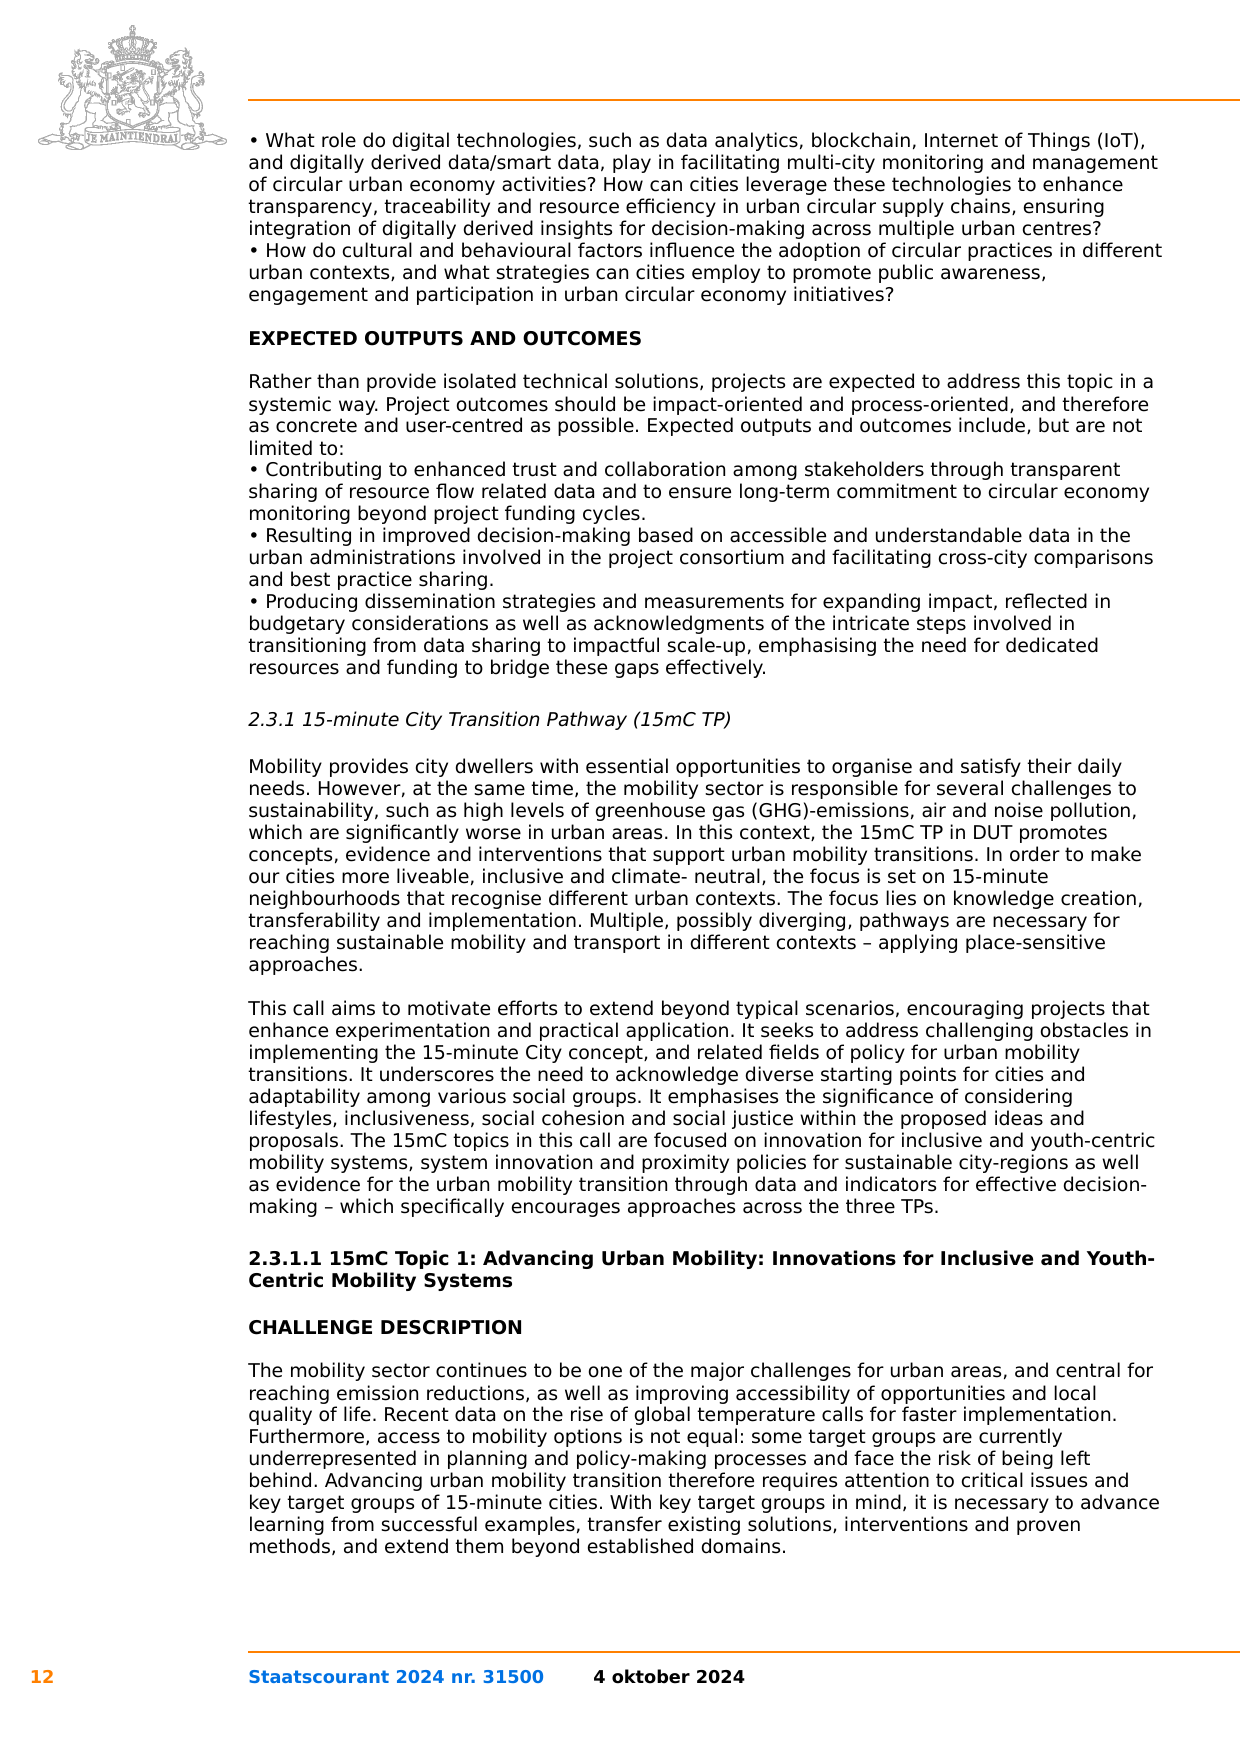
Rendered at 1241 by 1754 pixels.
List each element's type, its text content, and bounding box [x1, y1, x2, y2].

text This call aims to motivate efforts to extend beyond typical scenarios, encouraging projects that enhance experimentation and practical application. It seeks to address challenging obstacles in implementing the 15-minute City concept, and related fields of policy for urban mobility transitions. It underscores the need to acknowledge diverse starting points for cities and adaptability among various social groups. It emphasises the significance of considering lifestyles, inclusiveness, social cohesion and social justice within the proposed ideas and proposals. The 15mC topics in this call are focused on innovation for inclusive and youth-centric mobility systems, system innovation and proximity policies for sustainable city-regions as well as evidence for the urban mobility transition through data and indicators for effective decision-making – which specifically encourages approaches across the three TPs. [248, 998, 1163, 1218]
subtitle EXPECTED OUTPUTS AND OUTCOMES [248, 328, 1163, 349]
text • Resulting in improved decision-making based on accessible and understandable data in the urban administrations involved in the project consortium and facilitating cross-city comparisons and best practice sharing. [248, 525, 1163, 591]
subtitle 2.3.1.1 15mC Topic 1: Advancing Urban Mobility: Innovations for Inclusive and Youth-Centric Mobility Systems [248, 1248, 1163, 1292]
subtitle CHALLENGE DESCRIPTION [248, 1317, 1163, 1338]
text • Producing dissemination strategies and measurements for expanding impact, reflected in budgetary considerations as well as acknowledgments of the intricate steps involved in transitioning from data sharing to impactful scale-up, emphasising the need for dedicated resources and funding to bridge these gaps effectively. [248, 591, 1163, 679]
text The mobility sector continues to be one of the major challenges for urban areas, and central for reaching emission reductions, as well as improving accessibility of opportunities and local quality of life. Recent data on the rise of global temperature calls for faster implementation. Furthermore, access to mobility options is not equal: some target groups are currently underrepresented in planning and policy-making processes and face the risk of being left behind. Advancing urban mobility transition therefore requires attention to critical issues and key target groups of 15-minute cities. With key target groups in mind, it is necessary to advance learning from successful examples, transfer existing solutions, interventions and proven methods, and extend them beyond established domains. [248, 1360, 1163, 1558]
picture [38, 25, 227, 150]
subtitle 2.3.1 15-minute City Transition Pathway (15mC TP) [248, 709, 1163, 731]
text • How do cultural and behavioural factors influence the adoption of circular practices in different urban contexts, and what strategies can cities employ to promote public awareness, engagement and participation in urban circular economy initiatives? [248, 240, 1163, 306]
text Rather than provide isolated technical solutions, projects are expected to address this topic in a systemic way. Project outcomes should be impact-oriented and process-oriented, and therefore as concrete and user-centred as possible. Expected outputs and outcomes include, but are not limited to: [248, 371, 1163, 459]
text Mobility provides city dwellers with essential opportunities to organise and satisfy their daily needs. However, at the same time, the mobility sector is responsible for several challenges to sustainability, such as high levels of greenhouse gas (GHG)-emissions, air and noise pollution, which are significantly worse in urban areas. In this context, the 15mC TP in DUT promotes concepts, evidence and interventions that support urban mobility transitions. In order to make our cities more liveable, inclusive and climate- neutral, the focus is set on 15-minute neighbourhoods that recognise different urban contexts. The focus lies on knowledge creation, transferability and implementation. Multiple, possibly diverging, pathways are necessary for reaching sustainable mobility and transport in different contexts – applying place-sensitive approaches. [248, 756, 1163, 976]
text • What role do digital technologies, such as data analytics, blockchain, Internet of Things (IoT), and digitally derived data/smart data, play in facilitating multi-city monitoring and management of circular urban economy activities? How can cities leverage these technologies to enhance transparency, traceability and resource efficiency in urban circular supply chains, ensuring integration of digitally derived insights for decision-making across multiple urban centres? [248, 130, 1163, 240]
text • Contributing to enhanced trust and collaboration among stakeholders through transparent sharing of resource flow related data and to ensure long-term commitment to circular economy monitoring beyond project funding cycles. [248, 459, 1163, 525]
